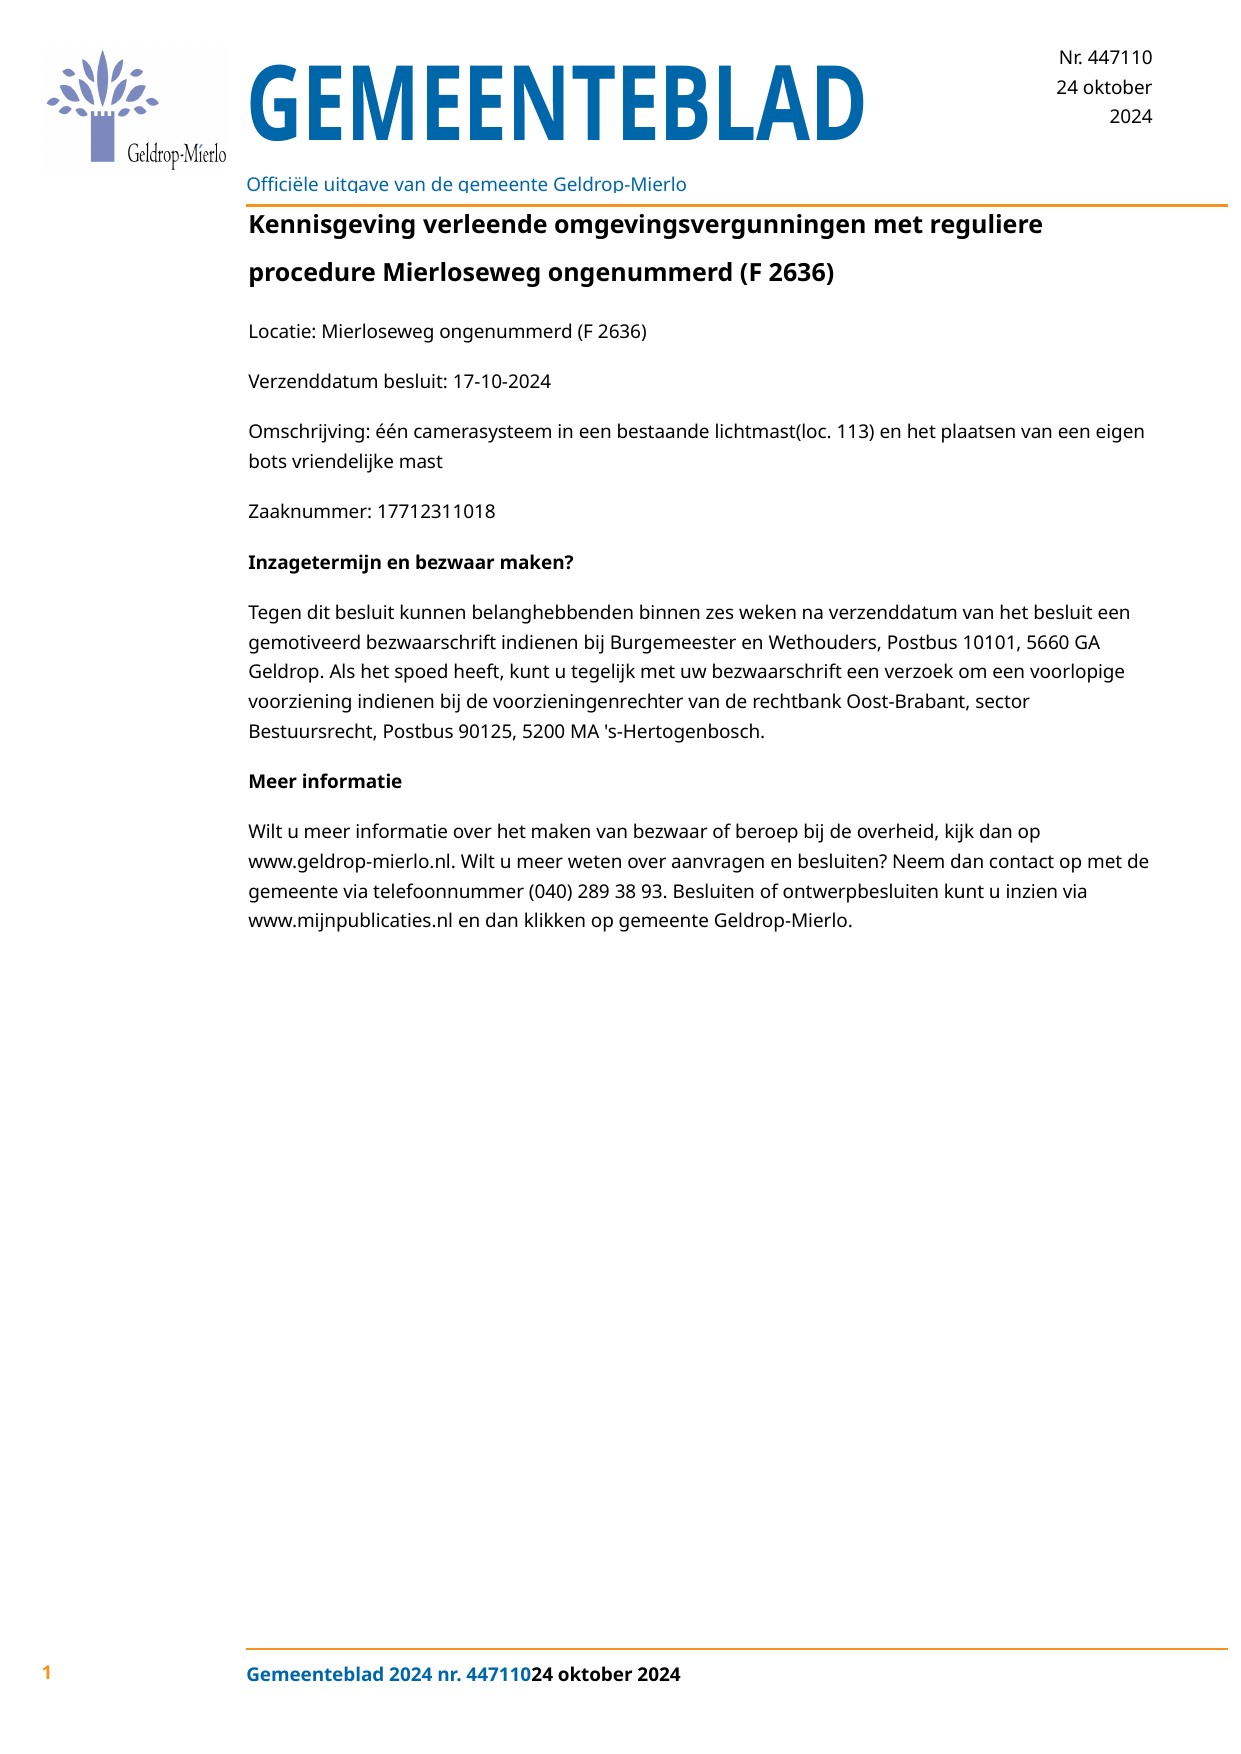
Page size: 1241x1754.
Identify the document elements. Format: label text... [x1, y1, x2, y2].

text Verzenddatum besluit: 17-10-2024 [248, 368, 1152, 394]
text Kennisgeving verleende omgevingsvergunningen met reguliere procedure Mierloseweg ongenummerd (F 2636) [248, 207, 1152, 288]
text Tegen dit besluit kunnen belanghebbenden binnen zes weken na verzenddatum van het besluit een gemotiveerd bezwaarschrift indienen bij Burgemeester en Wethouders, Postbus 10101, 5660 GA Geldrop. Als het spoed heeft, kunt u tegelijk met uw bezwaarschrift een verzoek om een voorlopige voorziening indienen bij de voorzieningenrechter van de rechtbank Oost-Brabant, sector Bestuursrecht, Postbus 90125, 5200 MA 's-Hertogenbosch. [248, 599, 1152, 744]
text Inzagetermijn en bezwaar maken? [248, 549, 1152, 575]
text Meer informatie [248, 768, 1152, 794]
text Zaaknummer: 17712311018 [248, 499, 1152, 524]
text Wilt u meer informatie over het maken van bezwaar of beroep bij de overheid, kijk dan op www.geldrop-mierlo.nl. Wilt u meer weten over aanvragen en besluiten? Neem dan contact op met de gemeente via telefoonnummer (040) 289 38 93. Besluiten of ontwerpbesluiten kunt u inzien via www.mijnpublicaties.nl en dan klikken op gemeente Geldrop-Mierlo. [248, 819, 1152, 933]
text Locatie: Mierloseweg ongenummerd (F 2636) [248, 318, 1152, 344]
text Omschrijving: één camerasysteem in een bestaande lichtmast(loc. 113) en het plaatsen van een eigen bots vriendelijke mast [248, 419, 1152, 474]
picture [41, 47, 231, 172]
